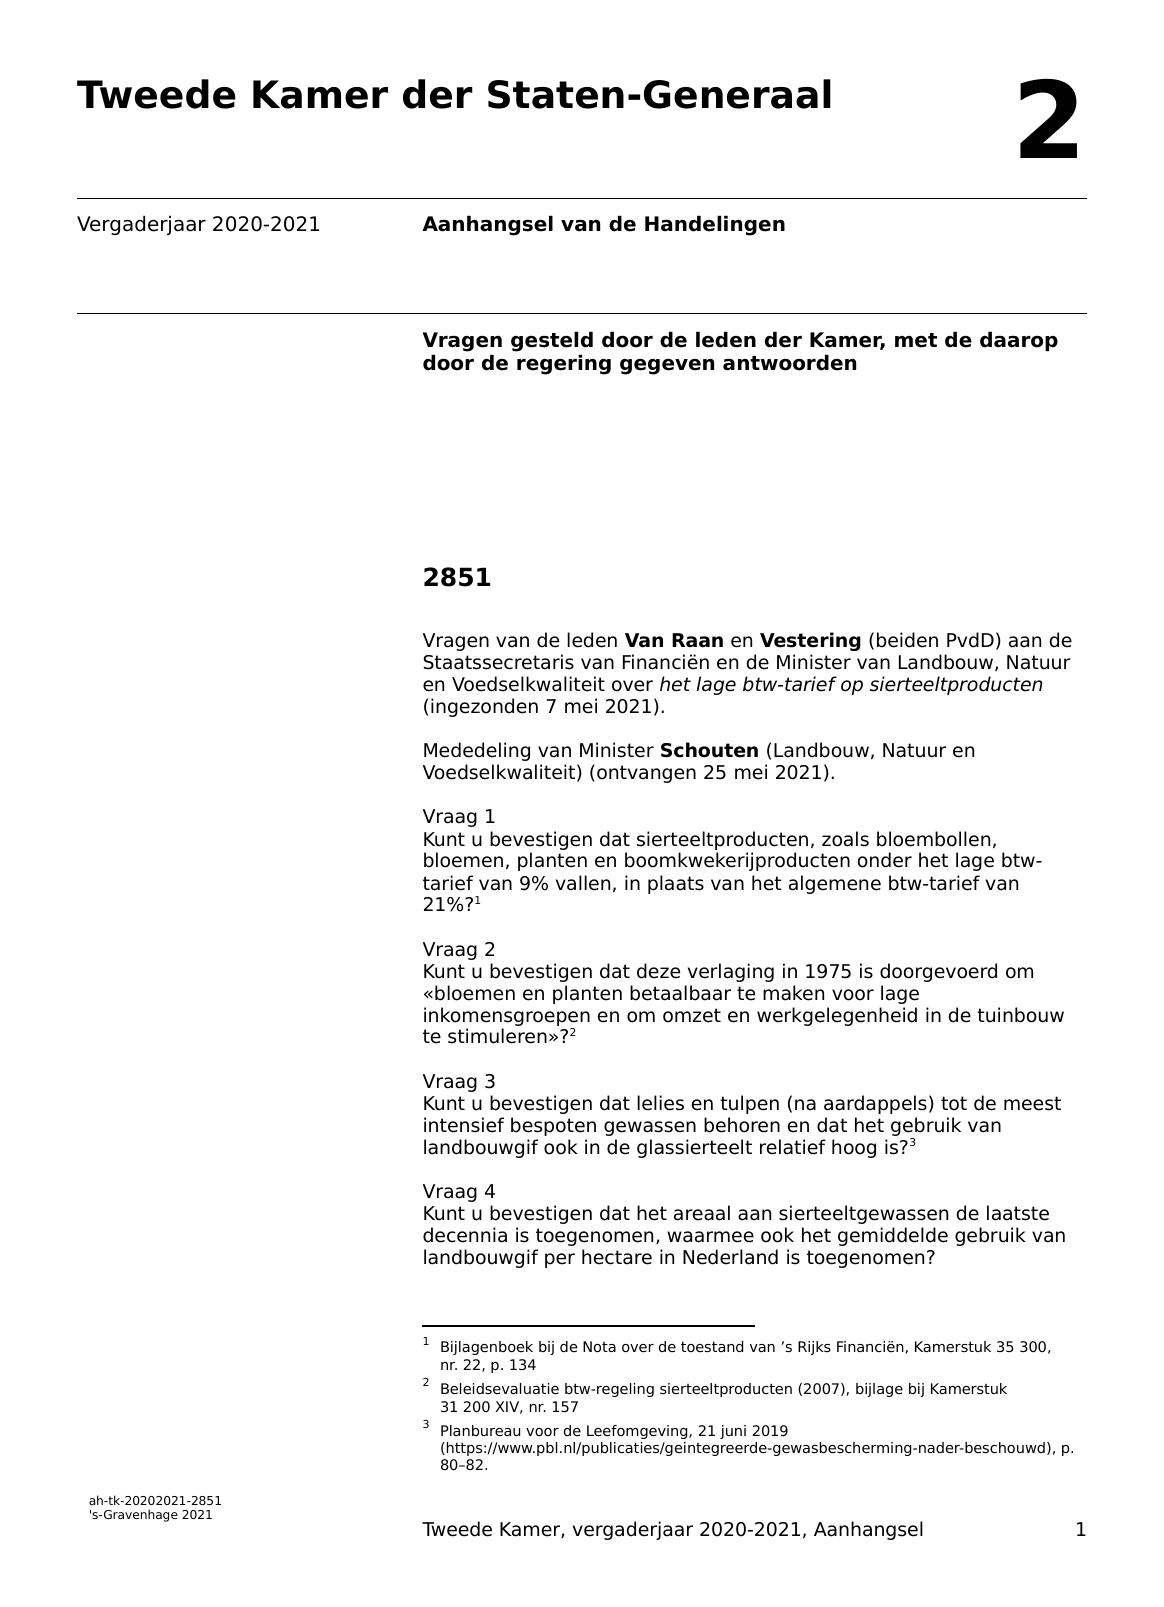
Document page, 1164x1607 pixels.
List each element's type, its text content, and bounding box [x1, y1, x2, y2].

table_cell Vergaderjaar 2020-2021 [77, 199, 422, 313]
text ah-tk-20202021-2851 [88, 1494, 323, 1508]
text Vraag 4 [422, 1181, 1087, 1203]
text Vraag 2 [422, 938, 1087, 961]
text Vraag 3 [422, 1071, 1087, 1093]
text 2851 [422, 563, 1087, 592]
text Kunt u bevestigen dat het areaal aan sierteeltgewassen de laatste decennia is toegenomen, waarmee ook het gemiddelde gebruik van landbouwgif per hectare in Nederland is toegenomen? [422, 1203, 1087, 1269]
table_cell [77, 314, 422, 375]
text Bijlagenboek bij de Nota over de toestand van ’s Rijks Financiën, Kamerstuk 35 300, nr. 22, p. 134 [422, 1335, 1087, 1374]
table_cell Vragen gesteld door de leden der Kamer, met de daarop door de regering gegeven antwoorden [422, 314, 1087, 375]
text 's-Gravenhage 2021 [88, 1508, 323, 1522]
text Vraag 1 [422, 806, 1087, 828]
table_cell Aanhangsel van de Handelingen [422, 199, 1087, 313]
text Kunt u bevestigen dat lelies en tulpen (na aardappels) tot de meest intensief bespoten gewassen behoren en dat het gebruik van landbouwgif ook in de glassierteelt relatief hoog is? [422, 1093, 1087, 1158]
table_header Tweede Kamer der Staten-Generaal [77, 59, 886, 198]
text Kunt u bevestigen dat deze verlaging in 1975 is doorgevoerd om «bloemen en planten betaalbaar te maken voor lage inkomensgroepen en om omzet en werkgelegenheid in de tuinbouw te stimuleren»? [422, 961, 1087, 1048]
text Mededeling van Minister Schouten (Landbouw, Natuur en Voedselkwaliteit) (ontvangen 25 mei 2021). [422, 740, 1087, 784]
text Planbureau voor de Leefomgeving, 21 juni 2019 (https://www.pbl.nl/publicaties/geintegreerde-gewasbescherming-nader-beschouwd), p. 80–82. [422, 1418, 1087, 1474]
text Kunt u bevestigen dat sierteeltproducten, zoals bloembollen, bloemen, planten en boomkwekerijproducten onder het lage btw-tarief van 9% vallen, in plaats van het algemene btw-tarief van 21%? [422, 828, 1087, 916]
table_header 2 [886, 59, 1087, 198]
text Vragen van de leden Van Raan en Vestering (beiden PvdD) aan de Staatssecretaris van Financiën en de Minister van Landbouw, Natuur en Voedselkwaliteit over het lage btw-tarief op sierteeltproducten (ingezonden 7 mei 2021). [422, 630, 1087, 718]
text Beleidsevaluatie btw-regeling sierteeltproducten (2007), bijlage bij Kamerstuk 31 200 XIV, nr. 157 [422, 1377, 1087, 1416]
